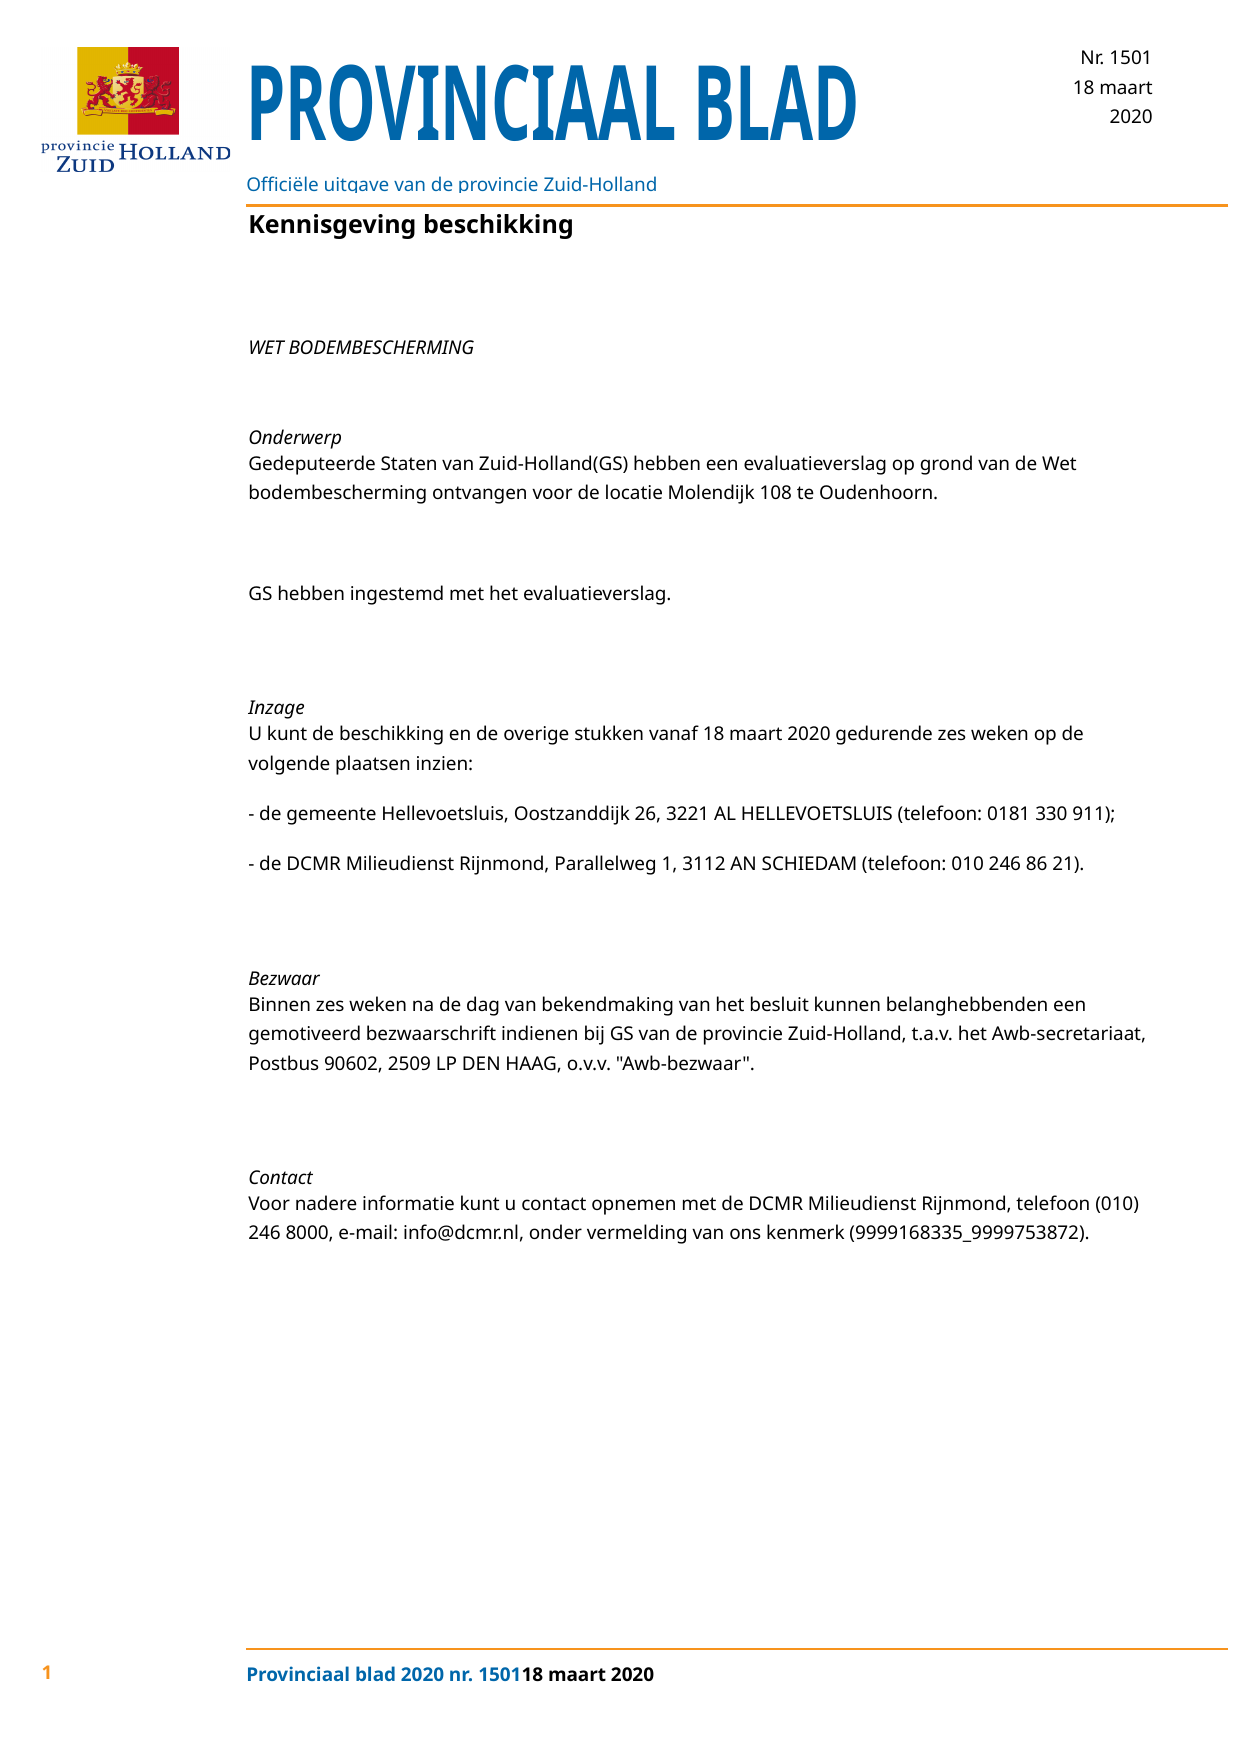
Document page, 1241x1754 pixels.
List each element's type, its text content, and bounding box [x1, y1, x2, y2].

text U kunt de beschikking en de overige stukken vanaf 18 maart 2020 gedurende zes weken op de volgende plaatsen inzien: [248, 720, 1152, 776]
text GS hebben ingestemd met het evaluatieverslag. [248, 580, 1152, 606]
picture [41, 47, 231, 172]
text Kennisgeving beschikking [248, 207, 1152, 241]
text Inzage [248, 694, 1152, 720]
text Bezwaar [248, 965, 1152, 991]
text WET BODEMBESCHERMING [248, 334, 1152, 360]
text - de DCMR Milieudienst Rijnmond, Parallelweg 1, 3112 AN SCHIEDAM (telefoon: 010 246 86 21). [248, 851, 1152, 876]
text Binnen zes weken na de dag van bekendmaking van het besluit kunnen belanghebbenden een gemotiveerd bezwaarschrift indienen bij GS van de provincie Zuid-Holland, t.a.v. het Awb-secretariaat, Postbus 90602, 2509 LP DEN HAAG, o.v.v. "Awb-bezwaar". [248, 991, 1152, 1076]
text Onderwerp [248, 424, 1152, 450]
text Voor nadere informatie kunt u contact opnemen met de DCMR Milieudienst Rijnmond, telefoon (010) 246 8000, e-mail: info@dcmr.nl, onder vermelding van ons kenmerk (9999168335_9999753872). [248, 1190, 1152, 1245]
text Gedeputeerde Staten van Zuid-Holland(GS) hebben een evaluatieverslag op grond van de Wet bodembescherming ontvangen voor de locatie Molendijk 108 te Oudenhoorn. [248, 450, 1152, 505]
text Contact [248, 1164, 1152, 1190]
text - de gemeente Hellevoetsluis, Oostzanddijk 26, 3221 AL HELLEVOETSLUIS (telefoon: 0181 330 911); [248, 800, 1152, 826]
